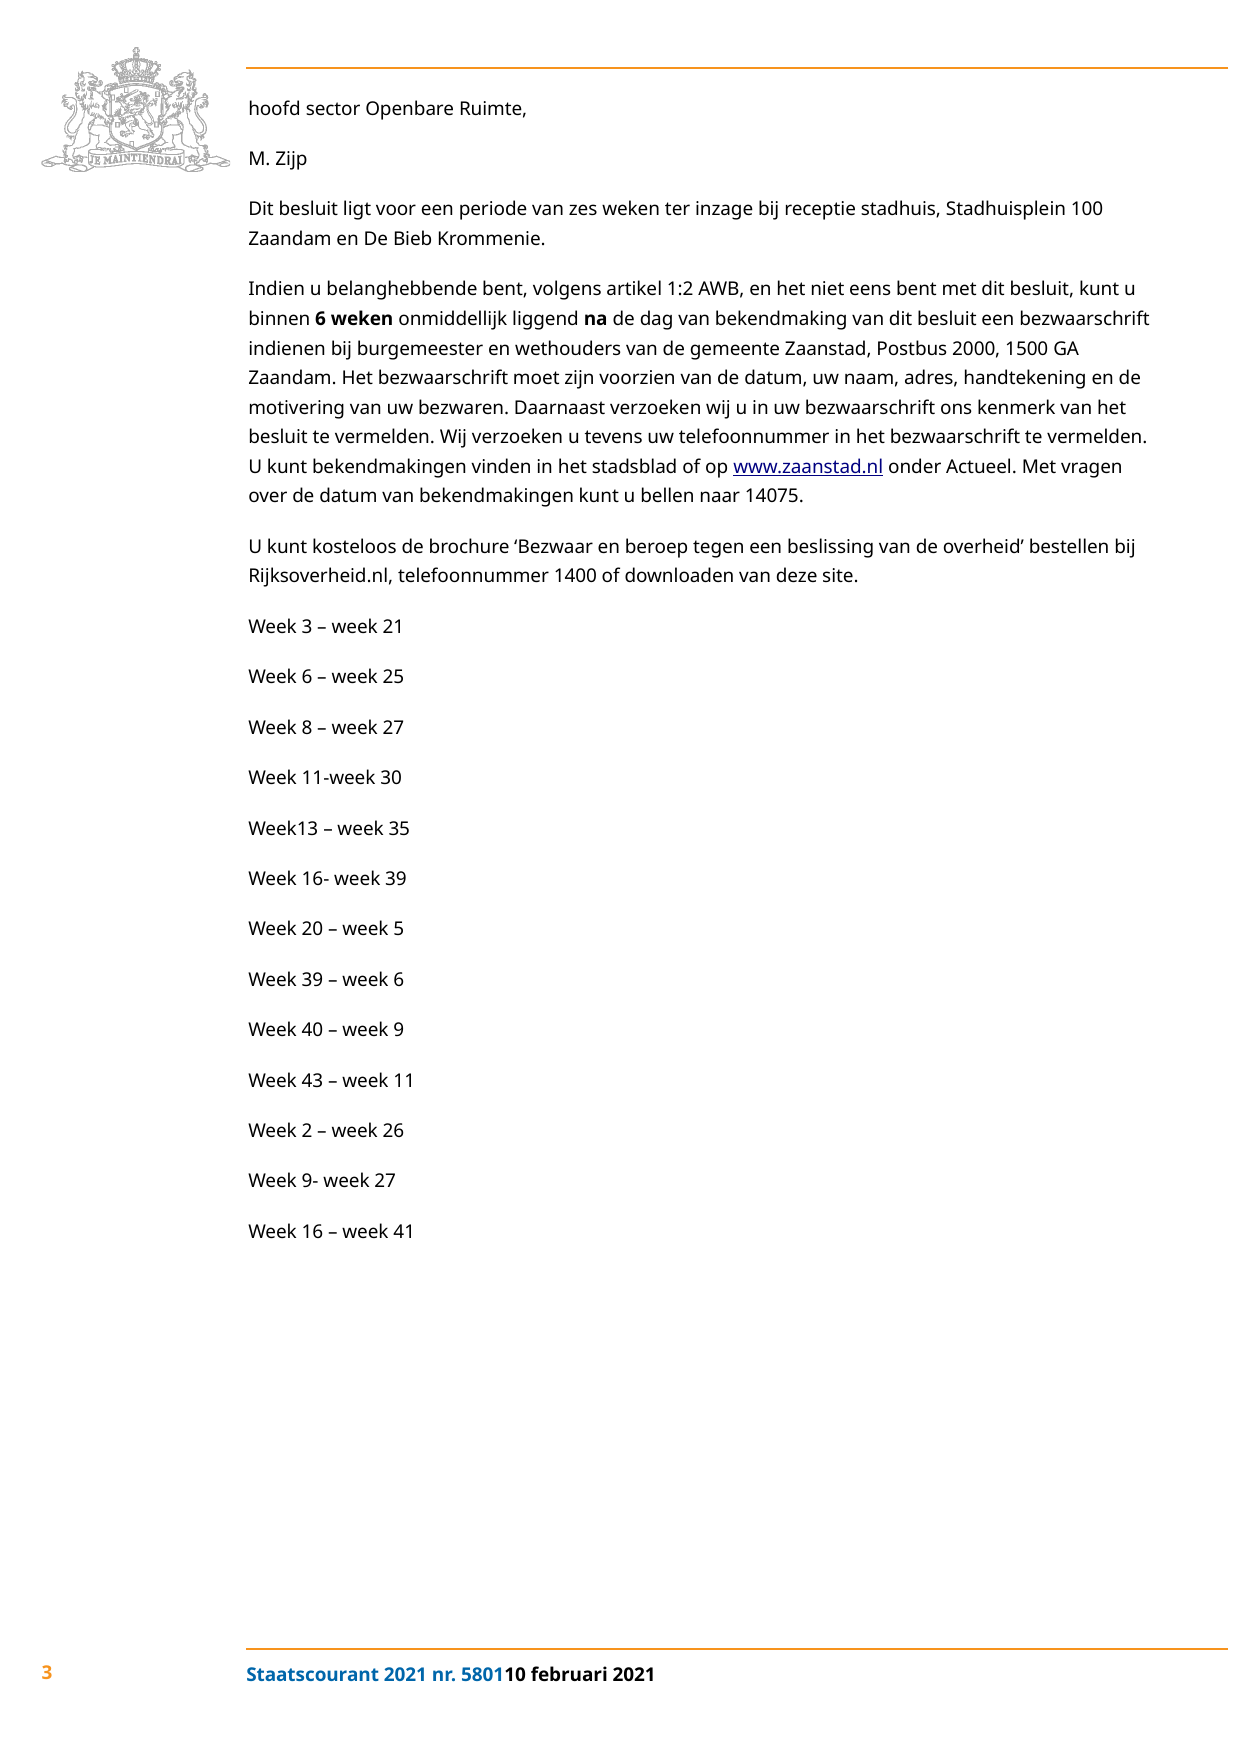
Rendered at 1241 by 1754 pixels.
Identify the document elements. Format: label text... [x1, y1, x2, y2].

text Week 39 – week 6 [248, 966, 1152, 992]
text M. Zijp [248, 145, 1152, 171]
text Dit besluit ligt voor een periode van zes weken ter inzage bij receptie stadhuis, Stadhuisplein 100 Zaandam en De Bieb Krommenie. [248, 196, 1152, 251]
text U kunt kosteloos de brochure ‘Bezwaar en beroep tegen een beslissing van de overheid’ bestellen bij Rijksoverheid.nl, telefoonnummer 1400 of downloaden van deze site. [248, 533, 1152, 588]
text Week 3 – week 21 [248, 613, 1152, 639]
picture [41, 47, 231, 172]
text Week 8 – week 27 [248, 714, 1152, 740]
text Week 16- week 39 [248, 865, 1152, 891]
text Indien u belanghebbende bent, volgens artikel 1:2 AWB, en het niet eens bent met dit besluit, kunt u binnen 6 weken onmiddellijk liggend na de dag van bekendmaking van dit besluit een bezwaarschrift indienen bij burgemeester en wethouders van de gemeente Zaanstad, Postbus 2000, 1500 GA Zaandam. Het bezwaarschrift moet zijn voorzien van de datum, uw naam, adres, handtekening en de motivering van uw bezwaren. Daarnaast verzoeken wij u in uw bezwaarschrift ons kenmerk van het besluit te vermelden. Wij verzoeken u tevens uw telefoonnummer in het bezwaarschrift te vermelden. U kunt bekendmakingen vinden in het stadsblad of op www.zaanstad.nl onder Actueel. Met vragen over de datum van bekendmakingen kunt u bellen naar 14075. [248, 276, 1152, 508]
text hoofd sector Openbare Ruimte, [248, 95, 1152, 121]
text Week13 – week 35 [248, 815, 1152, 841]
text Week 2 – week 26 [248, 1117, 1152, 1143]
text Week 20 – week 5 [248, 916, 1152, 941]
text Week 40 – week 9 [248, 1016, 1152, 1042]
text Week 11-week 30 [248, 764, 1152, 790]
text Week 43 – week 11 [248, 1067, 1152, 1093]
text Week 16 – week 41 [248, 1218, 1152, 1244]
text Week 6 – week 25 [248, 663, 1152, 689]
text Week 9- week 27 [248, 1168, 1152, 1193]
